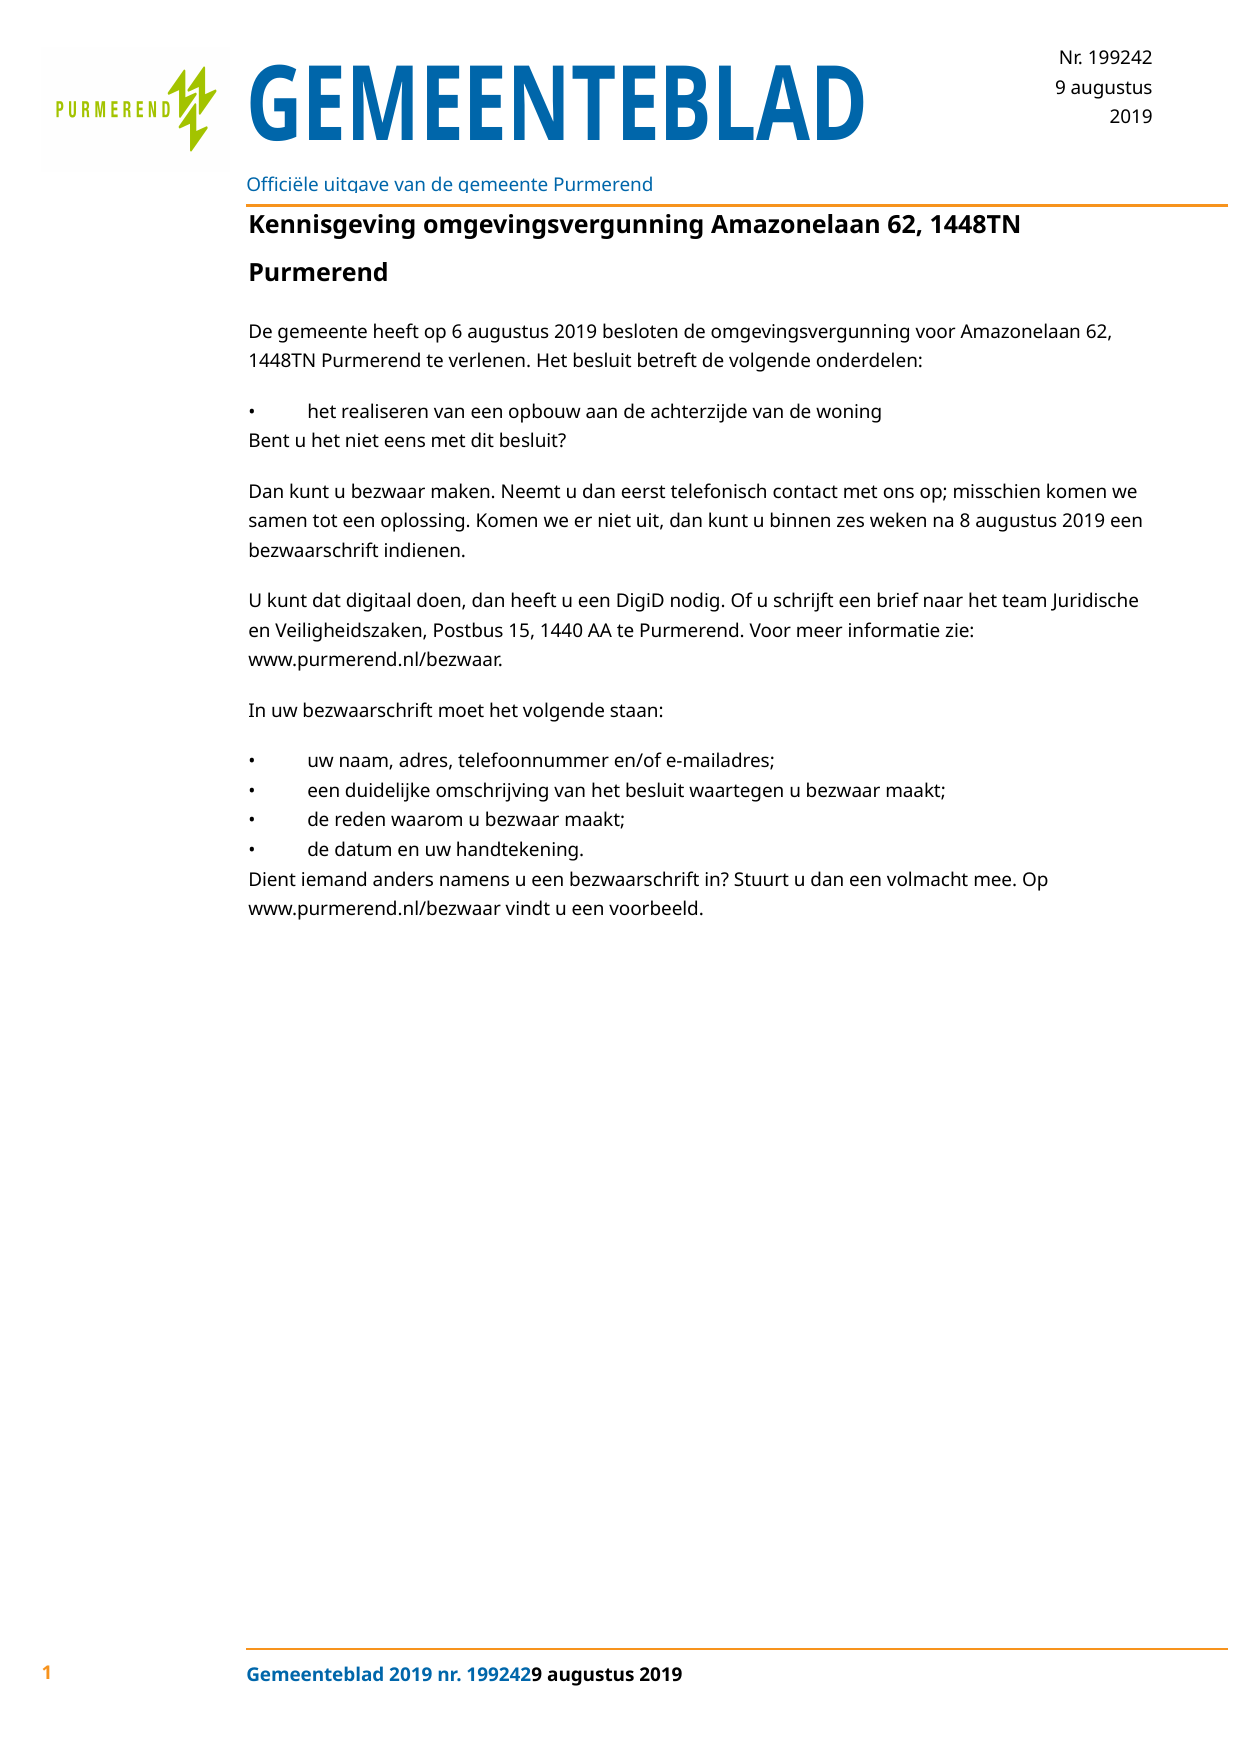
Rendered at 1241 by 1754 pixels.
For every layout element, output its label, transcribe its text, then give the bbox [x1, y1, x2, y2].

text In uw bezwaarschrift moet het volgende staan: [248, 697, 1152, 723]
list uw naam, adres, telefoonnummer en/of e-mailadres; [248, 747, 1152, 773]
text De gemeente heeft op 6 augustus 2019 besloten de omgevingsvergunning voor Amazonelaan 62, 1448TN Purmerend te verlenen. Het besluit betreft de volgende onderdelen: [248, 318, 1152, 373]
picture [41, 47, 231, 172]
text Dient iemand anders namens u een bezwaarschrift in? Stuurt u dan een volmacht mee. Op www.purmerend.nl/bezwaar vindt u een voorbeeld. [248, 866, 1152, 921]
list het realiseren van een opbouw aan de achterzijde van de woning [248, 398, 1152, 424]
text Bent u het niet eens met dit besluit? [248, 427, 1152, 453]
list de datum en uw handtekening. [248, 836, 1152, 862]
text Kennisgeving omgevingsvergunning Amazonelaan 62, 1448TN Purmerend [248, 207, 1152, 288]
list de reden waarom u bezwaar maakt; [248, 807, 1152, 832]
text Dan kunt u bezwaar maken. Neemt u dan eerst telefonisch contact met ons op; misschien komen we samen tot een oplossing. Komen we er niet uit, dan kunt u binnen zes weken na 8 augustus 2019 een bezwaarschrift indienen. [248, 478, 1152, 563]
text U kunt dat digitaal doen, dan heeft u een DigiD nodig. Of u schrijft een brief naar het team Juridische en Veiligheidszaken, Postbus 15, 1440 AA te Purmerend. Voor meer informatie zie: www.purmerend.nl/bezwaar. [248, 587, 1152, 672]
list een duidelijke omschrijving van het besluit waartegen u bezwaar maakt; [248, 777, 1152, 803]
